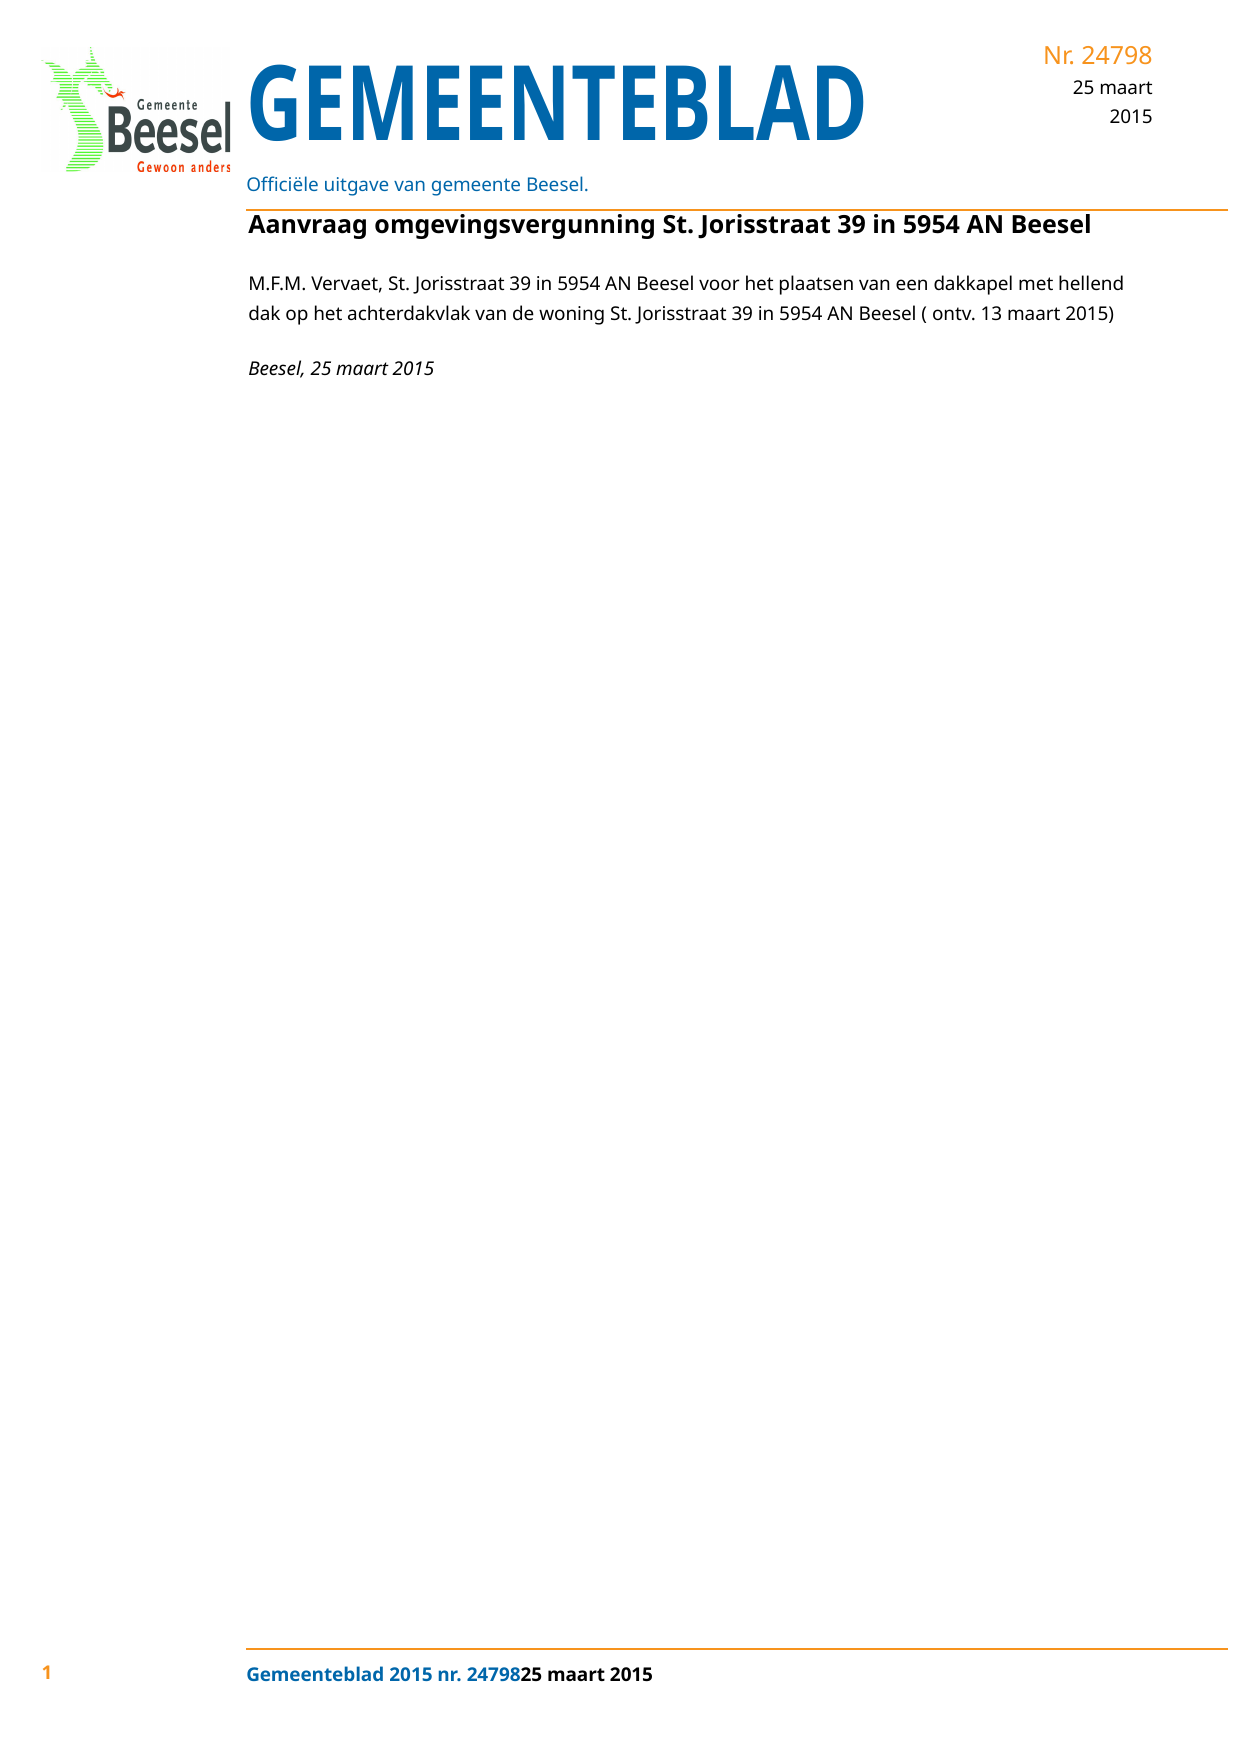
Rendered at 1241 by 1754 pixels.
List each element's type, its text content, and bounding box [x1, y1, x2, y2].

text Aanvraag omgevingsvergunning St. Jorisstraat 39 in 5954 AN Beesel [248, 211, 1152, 241]
text M.F.M. Vervaet, St. Jorisstraat 39 in 5954 AN Beesel voor het plaatsen van een dakkapel met hellend dak op het achterdakvlak van de woning St. Jorisstraat 39 in 5954 AN Beesel ( ontv. 13 maart 2015) [248, 270, 1152, 326]
text Beesel, 25 maart 2015 [248, 355, 1152, 381]
picture [41, 47, 231, 172]
